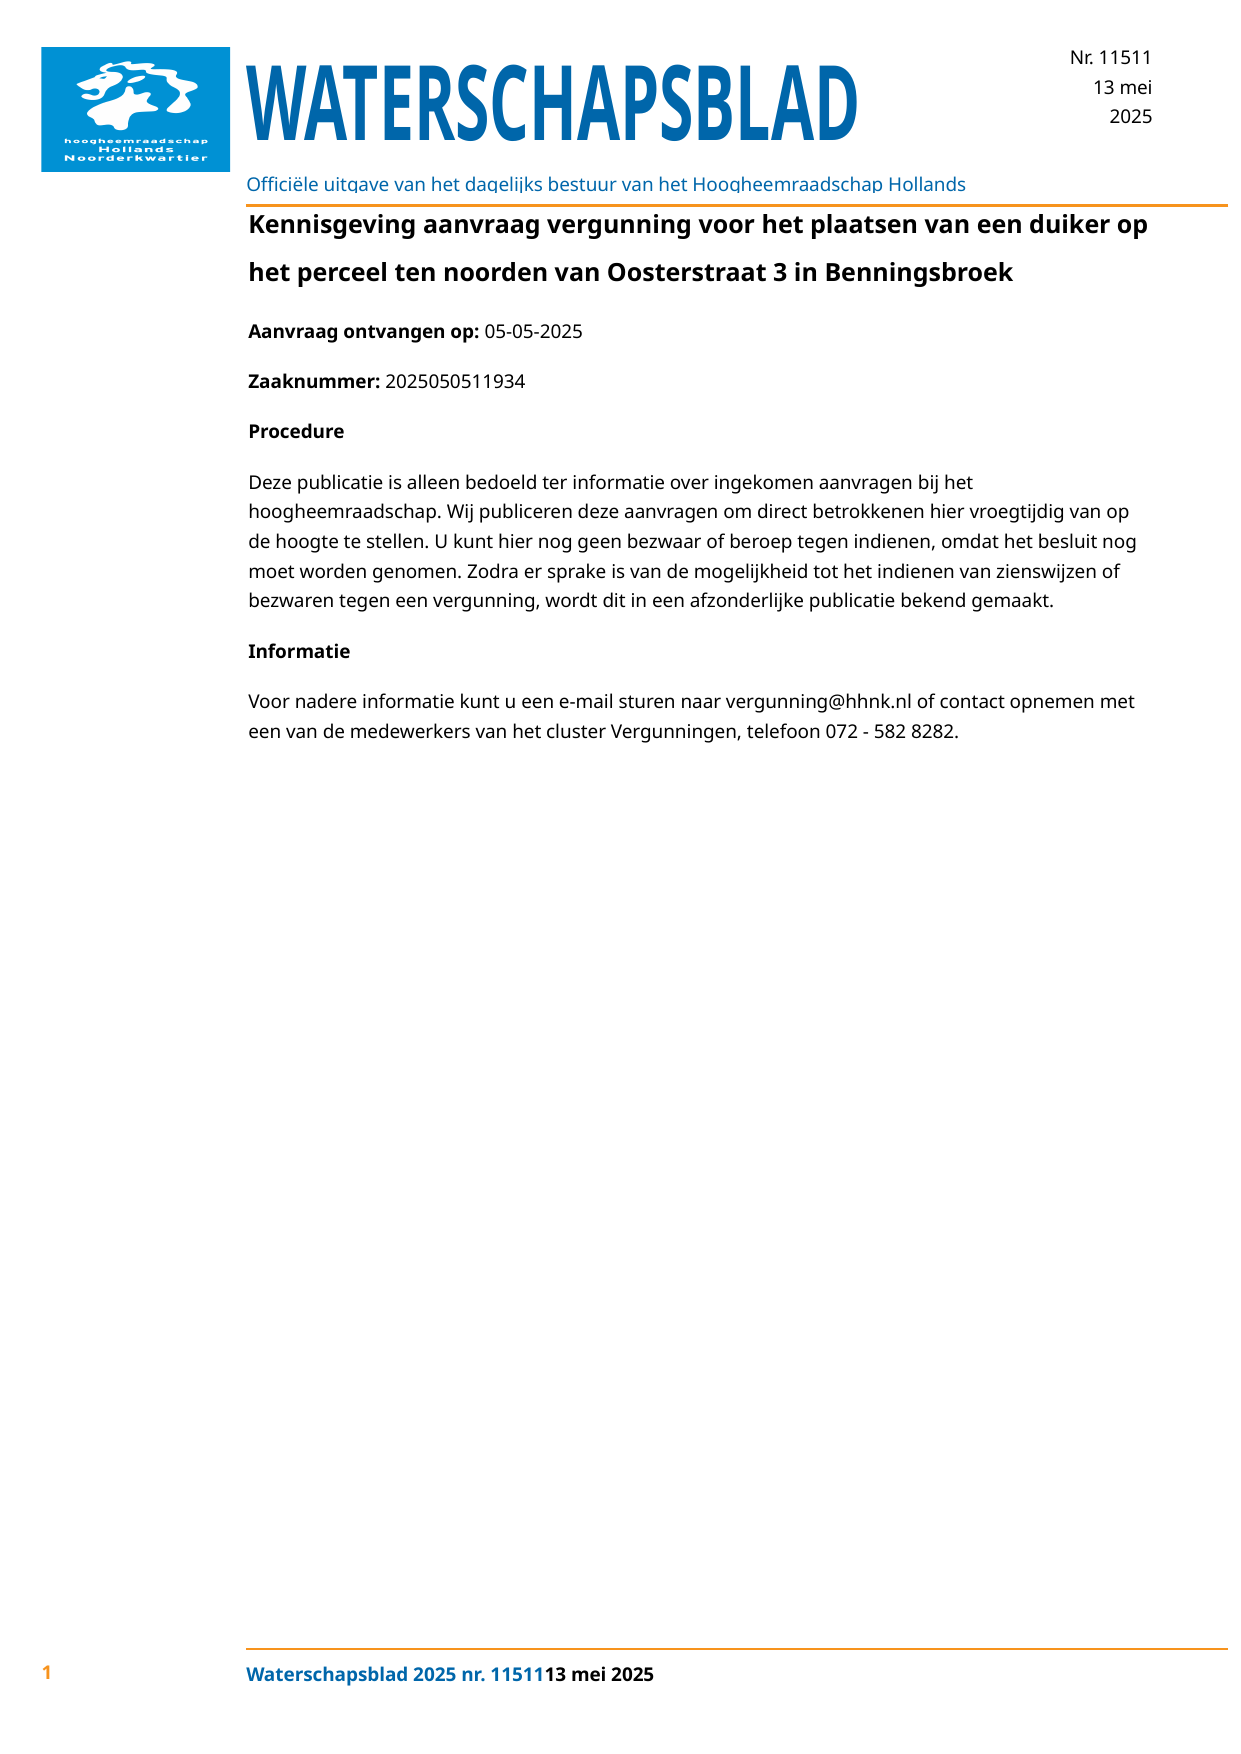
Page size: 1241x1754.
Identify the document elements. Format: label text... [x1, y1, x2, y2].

picture [88, 87, 157, 130]
picture [78, 64, 122, 99]
text Aanvraag ontvangen op: 05-05-2025 [248, 318, 1152, 344]
text Deze publicatie is alleen bedoeld ter informatie over ingekomen aanvragen bij het hoogheemraadschap. Wij publiceren deze aanvragen om direct betrokkenen hier vroegtijdig van op de hoogte te stellen. U kunt hier nog geen bezwaar of beroep tegen indienen, omdat het besluit nog moet worden genomen. Zodra er sprake is van de mogelijkheid tot het indienen van zienswijzen of bezwaren tegen een vergunning, wordt dit in een afzonderlijke publicatie bekend gemaakt. [248, 469, 1152, 613]
text Voor nadere informatie kunt u een e-mail sturen naar vergunning@hhnk.nl of contact opnemen met een van de medewerkers van het cluster Vergunningen, telefoon 072 - 582 8282. [248, 688, 1152, 744]
picture [129, 76, 144, 82]
text Kennisgeving aanvraag vergunning voor het plaatsen van een duiker op het perceel ten noorden van Oosterstraat 3 in Benningsbroek [248, 207, 1152, 288]
text Zaaknummer: 2025050511934 [248, 368, 1152, 394]
picture [118, 62, 197, 112]
text Informatie [248, 638, 1152, 664]
text Procedure [248, 419, 1152, 444]
